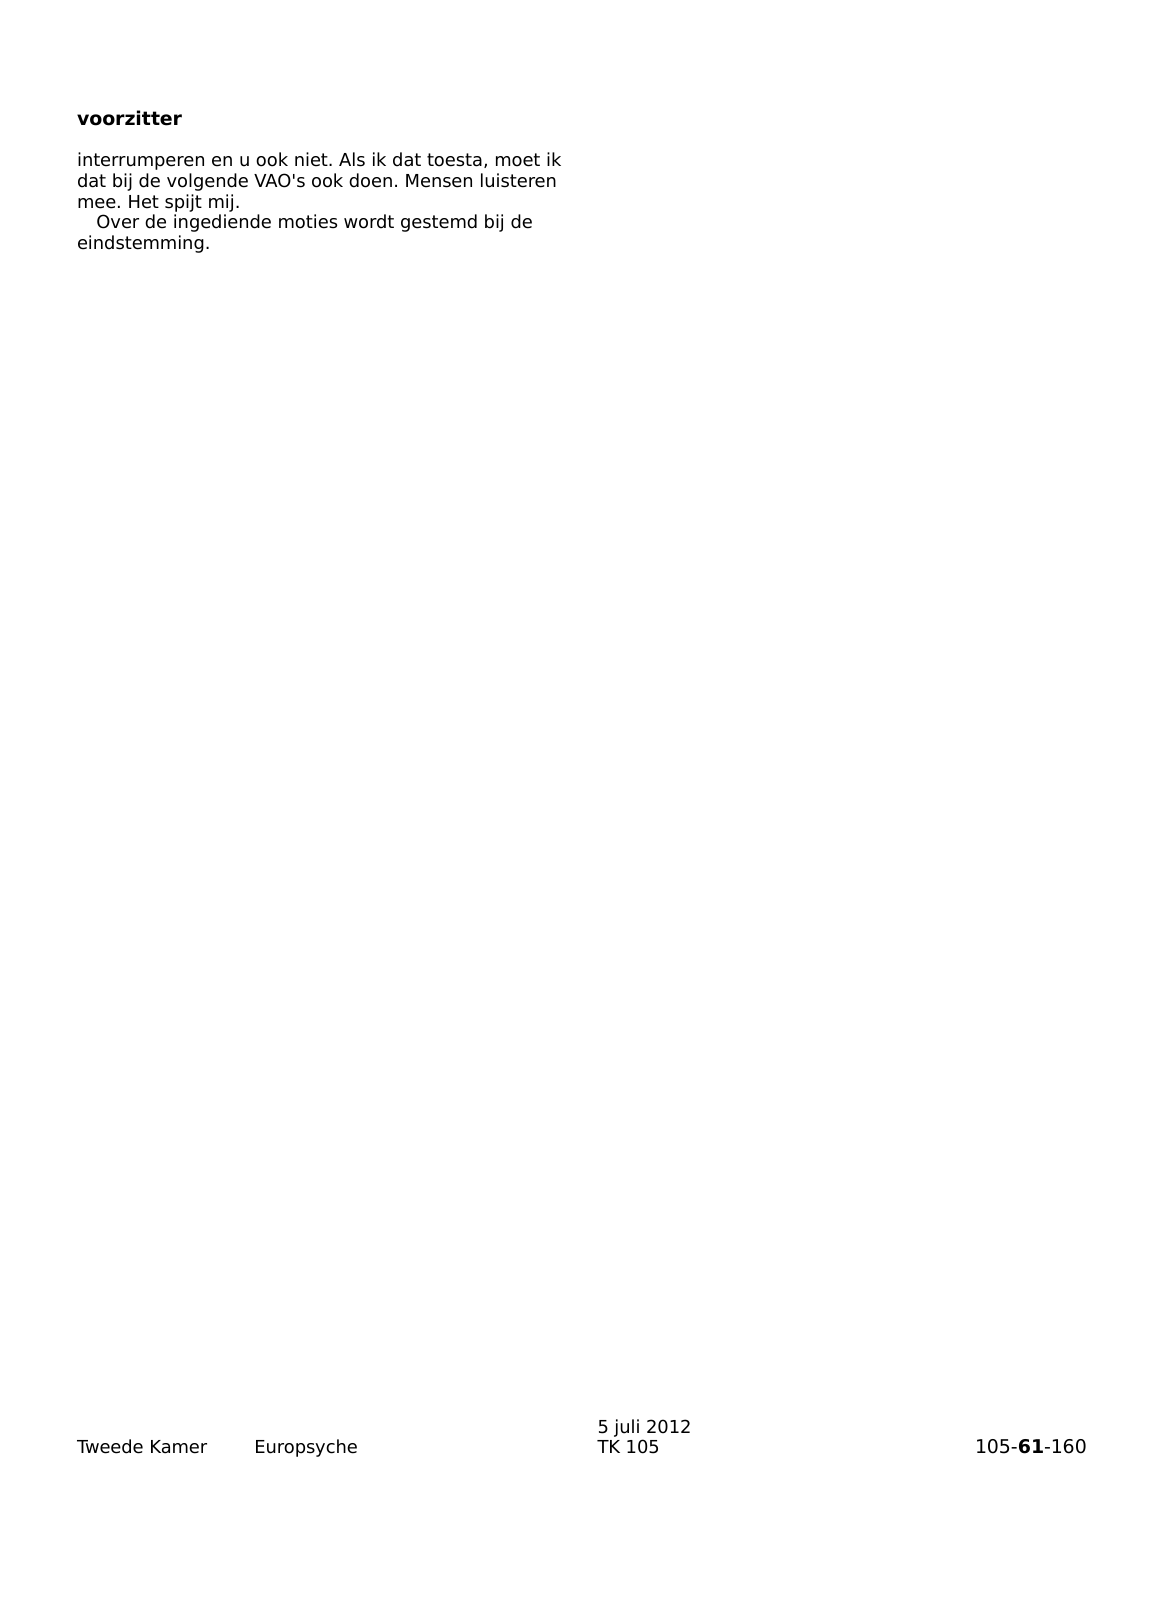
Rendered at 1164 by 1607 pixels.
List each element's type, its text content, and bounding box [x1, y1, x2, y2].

text Over de ingediende moties wordt gestemd bij de eindstemming. [77, 212, 567, 254]
text interrumperen en u ook niet. Als ik dat toesta, moet ik dat bij de volgende VAO's ook doen. Mensen luisteren mee. Het spijt mij. [77, 150, 567, 212]
